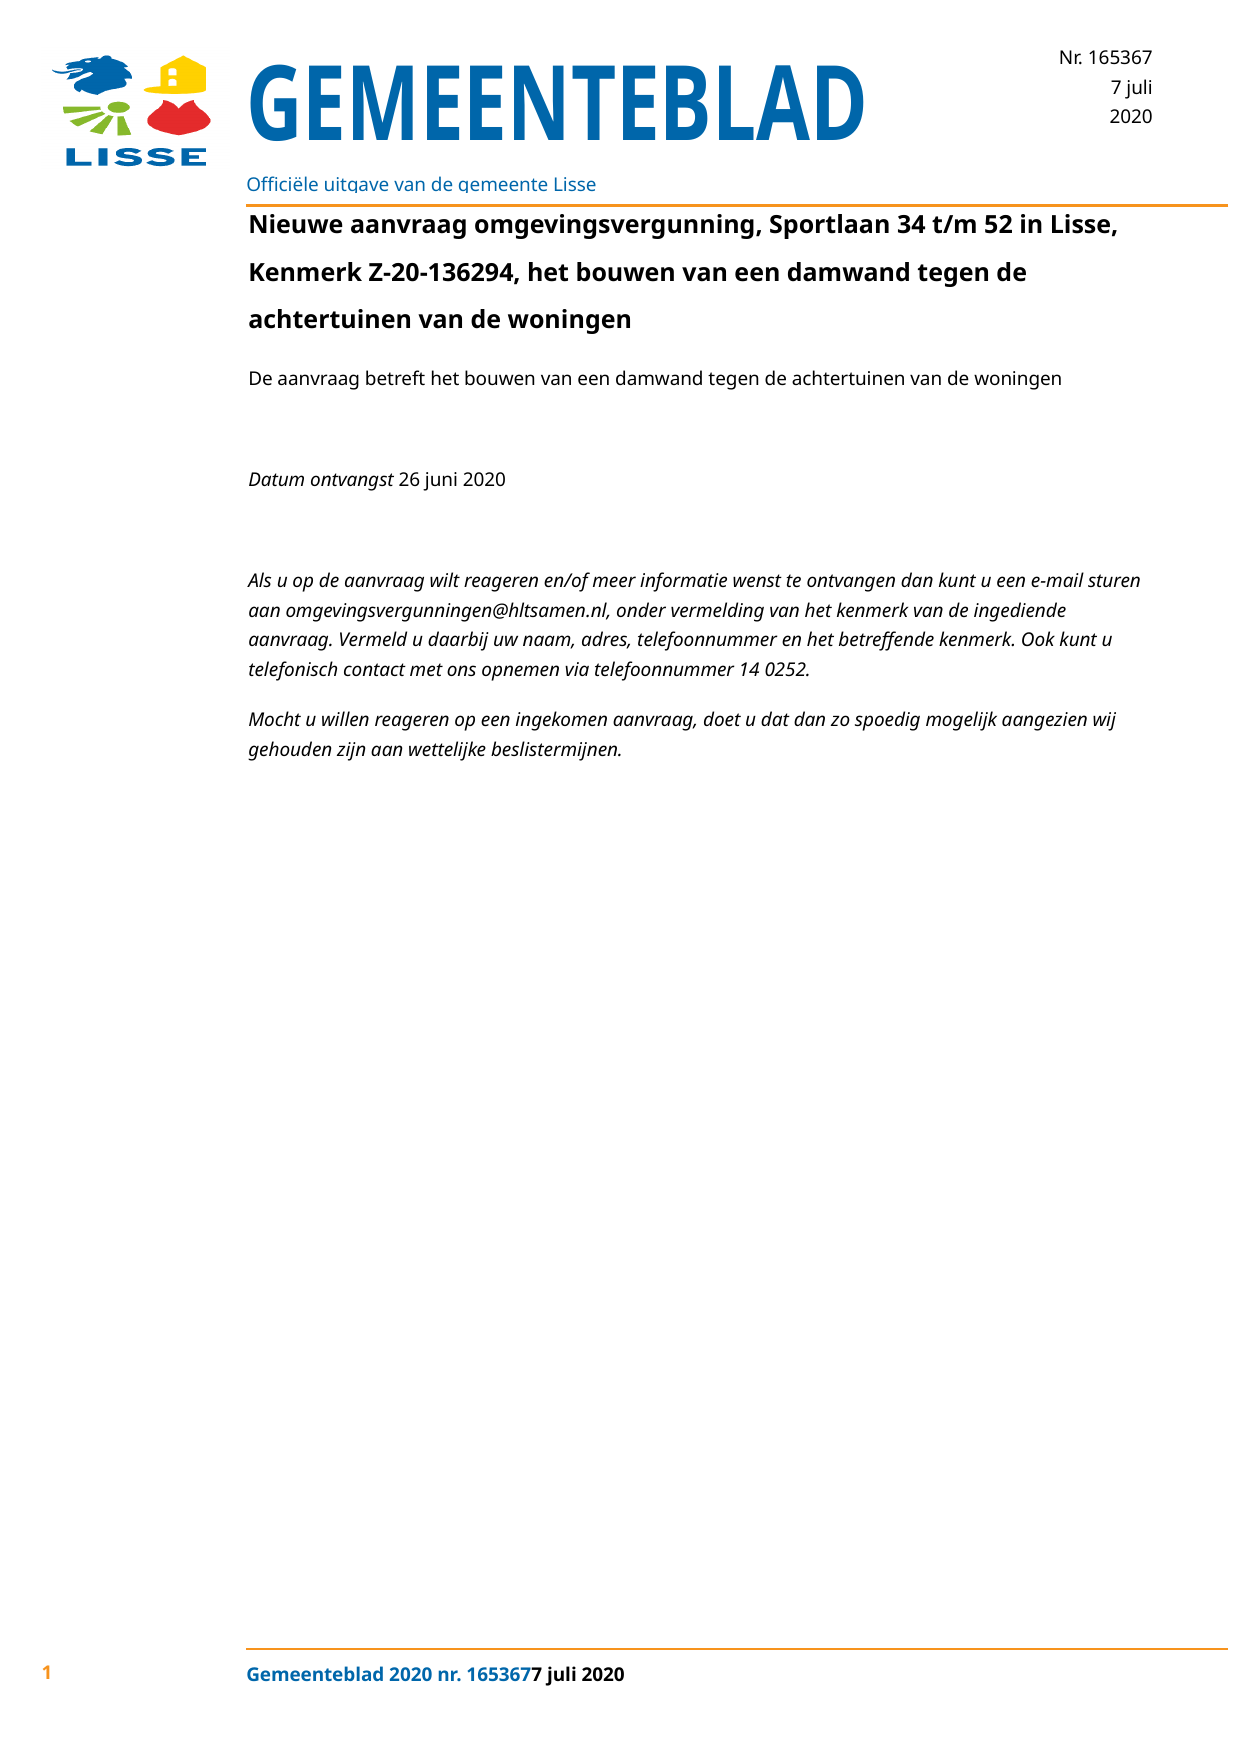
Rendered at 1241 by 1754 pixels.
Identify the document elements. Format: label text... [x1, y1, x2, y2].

text Mocht u willen reageren op een ingekomen aanvraag, doet u dat dan zo spoedig mogelijk aangezien wij gehouden zijn aan wettelijke beslistermijnen. [248, 706, 1152, 762]
picture [41, 47, 231, 172]
text Datum ontvangst 26 juni 2020 [248, 466, 1152, 492]
text Als u op de aanvraag wilt reageren en/of meer informatie wenst te ontvangen dan kunt u een e-mail sturen aan omgevingsvergunningen@hltsamen.nl, onder vermelding van het kenmerk van de ingediende aanvraag. Vermeld u daarbij uw naam, adres, telefoonnummer en het betreffende kenmerk. Ook kunt u telefonisch contact met ons opnemen via telefoonnummer 14 0252. [248, 567, 1152, 682]
text De aanvraag betreft het bouwen van een damwand tegen de achtertuinen van de woningen [248, 366, 1152, 391]
text Nieuwe aanvraag omgevingsvergunning, Sportlaan 34 t/m 52 in Lisse, Kenmerk Z-20-136294, het bouwen van een damwand tegen de achtertuinen van de woningen [248, 207, 1152, 336]
